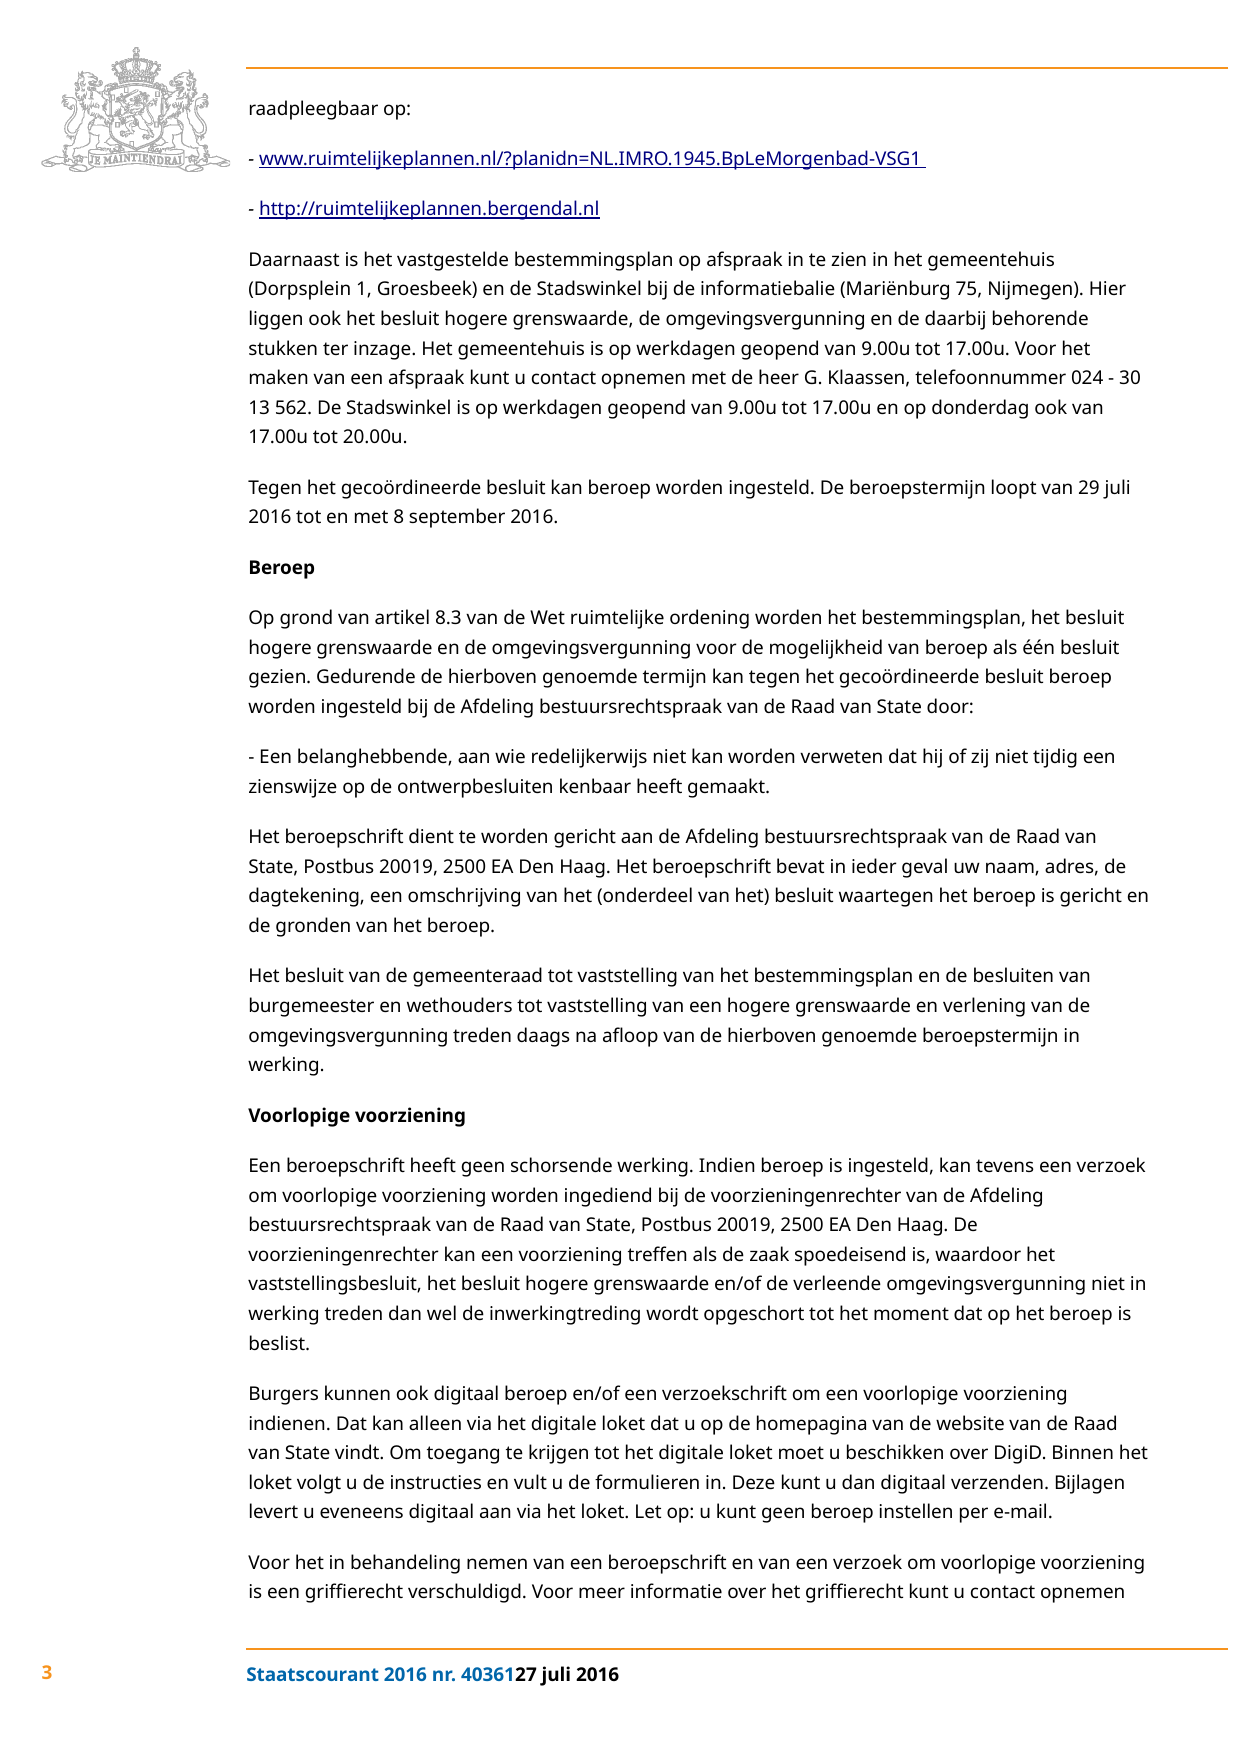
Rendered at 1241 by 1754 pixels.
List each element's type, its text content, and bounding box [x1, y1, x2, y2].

text - Een belanghebbende, aan wie redelijkerwijs niet kan worden verweten dat hij of zij niet tijdig een zienswijze op de ontwerpbesluiten kenbaar heeft gemaakt. [248, 743, 1152, 799]
text Een beroepschrift heeft geen schorsende werking. Indien beroep is ingesteld, kan tevens een verzoek om voorlopige voorziening worden ingediend bij de voorzieningenrechter van de Afdeling bestuursrechtspraak van de Raad van State, Postbus 20019, 2500 EA Den Haag. De voorzieningenrechter kan een voorziening treffen als de zaak spoedeisend is, waardoor het vaststellingsbesluit, het besluit hogere grenswaarde en/of de verleende omgevingsvergunning niet in werking treden dan wel de inwerkingtreding wordt opgeschort tot het moment dat op het beroep is beslist. [248, 1152, 1152, 1356]
text - www.ruimtelijkeplannen.nl/?planidn=NL.IMRO.1945.BpLeMorgenbad-VSG1 [248, 145, 1152, 171]
text raadpleegbaar op: [248, 95, 1152, 121]
text Het besluit van de gemeenteraad tot vaststelling van het bestemmingsplan en de besluiten van burgemeester en wethouders tot vaststelling van een hogere grenswaarde en verlening van de omgevingsvergunning treden daags na afloop van de hierboven genoemde beroepstermijn in werking. [248, 963, 1152, 1077]
picture [41, 47, 231, 172]
text Voor het in behandeling nemen van een beroepschrift en van een verzoek om voorlopige voorziening is een griffierecht verschuldigd. Voor meer informatie over het griffierecht kunt u contact opnemen [248, 1549, 1152, 1604]
text Op grond van artikel 8.3 van de Wet ruimtelijke ordening worden het bestemmingsplan, het besluit hogere grenswaarde en de omgevingsvergunning voor de mogelijkheid van beroep als één besluit gezien. Gedurende de hierboven genoemde termijn kan tegen het gecoördineerde besluit beroep worden ingesteld bij de Afdeling bestuursrechtspraak van de Raad van State door: [248, 604, 1152, 719]
text Tegen het gecoördineerde besluit kan beroep worden ingesteld. De beroepstermijn loopt van 29 juli 2016 tot en met 8 september 2016. [248, 474, 1152, 529]
text Het beroepschrift dient te worden gericht aan de Afdeling bestuursrechtspraak van de Raad van State, Postbus 20019, 2500 EA Den Haag. Het beroepschrift bevat in ieder geval uw naam, adres, de dagtekening, een omschrijving van het (onderdeel van het) besluit waartegen het beroep is gericht en de gronden van het beroep. [248, 823, 1152, 938]
text Burgers kunnen ook digitaal beroep en/of een verzoekschrift om een voorlopige voorziening indienen. Dat kan alleen via het digitale loket dat u op de homepagina van de website van de Raad van State vindt. Om toegang te krijgen tot het digitale loket moet u beschikken over DigiD. Binnen het loket volgt u de instructies en vult u de formulieren in. Deze kunt u dan digitaal verzenden. Bijlagen levert u eveneens digitaal aan via het loket. Let op: u kunt geen beroep instellen per e-mail. [248, 1380, 1152, 1524]
text - http://ruimtelijkeplannen.bergendal.nl [248, 196, 1152, 221]
text Voorlopige voorziening [248, 1102, 1152, 1128]
text Daarnaast is het vastgestelde bestemmingsplan op afspraak in te zien in het gemeentehuis (Dorpsplein 1, Groesbeek) en de Stadswinkel bij de informatiebalie (Mariënburg 75, Nijmegen). Hier liggen ook het besluit hogere grenswaarde, de omgevingsvergunning en de daarbij behorende stukken ter inzage. Het gemeentehuis is op werkdagen geopend van 9.00u tot 17.00u. Voor het maken van een afspraak kunt u contact opnemen met de heer G. Klaassen, telefoonnummer 024 - 30 13 562. De Stadswinkel is op werkdagen geopend van 9.00u tot 17.00u en op donderdag ook van 17.00u tot 20.00u. [248, 246, 1152, 449]
text Beroep [248, 554, 1152, 580]
